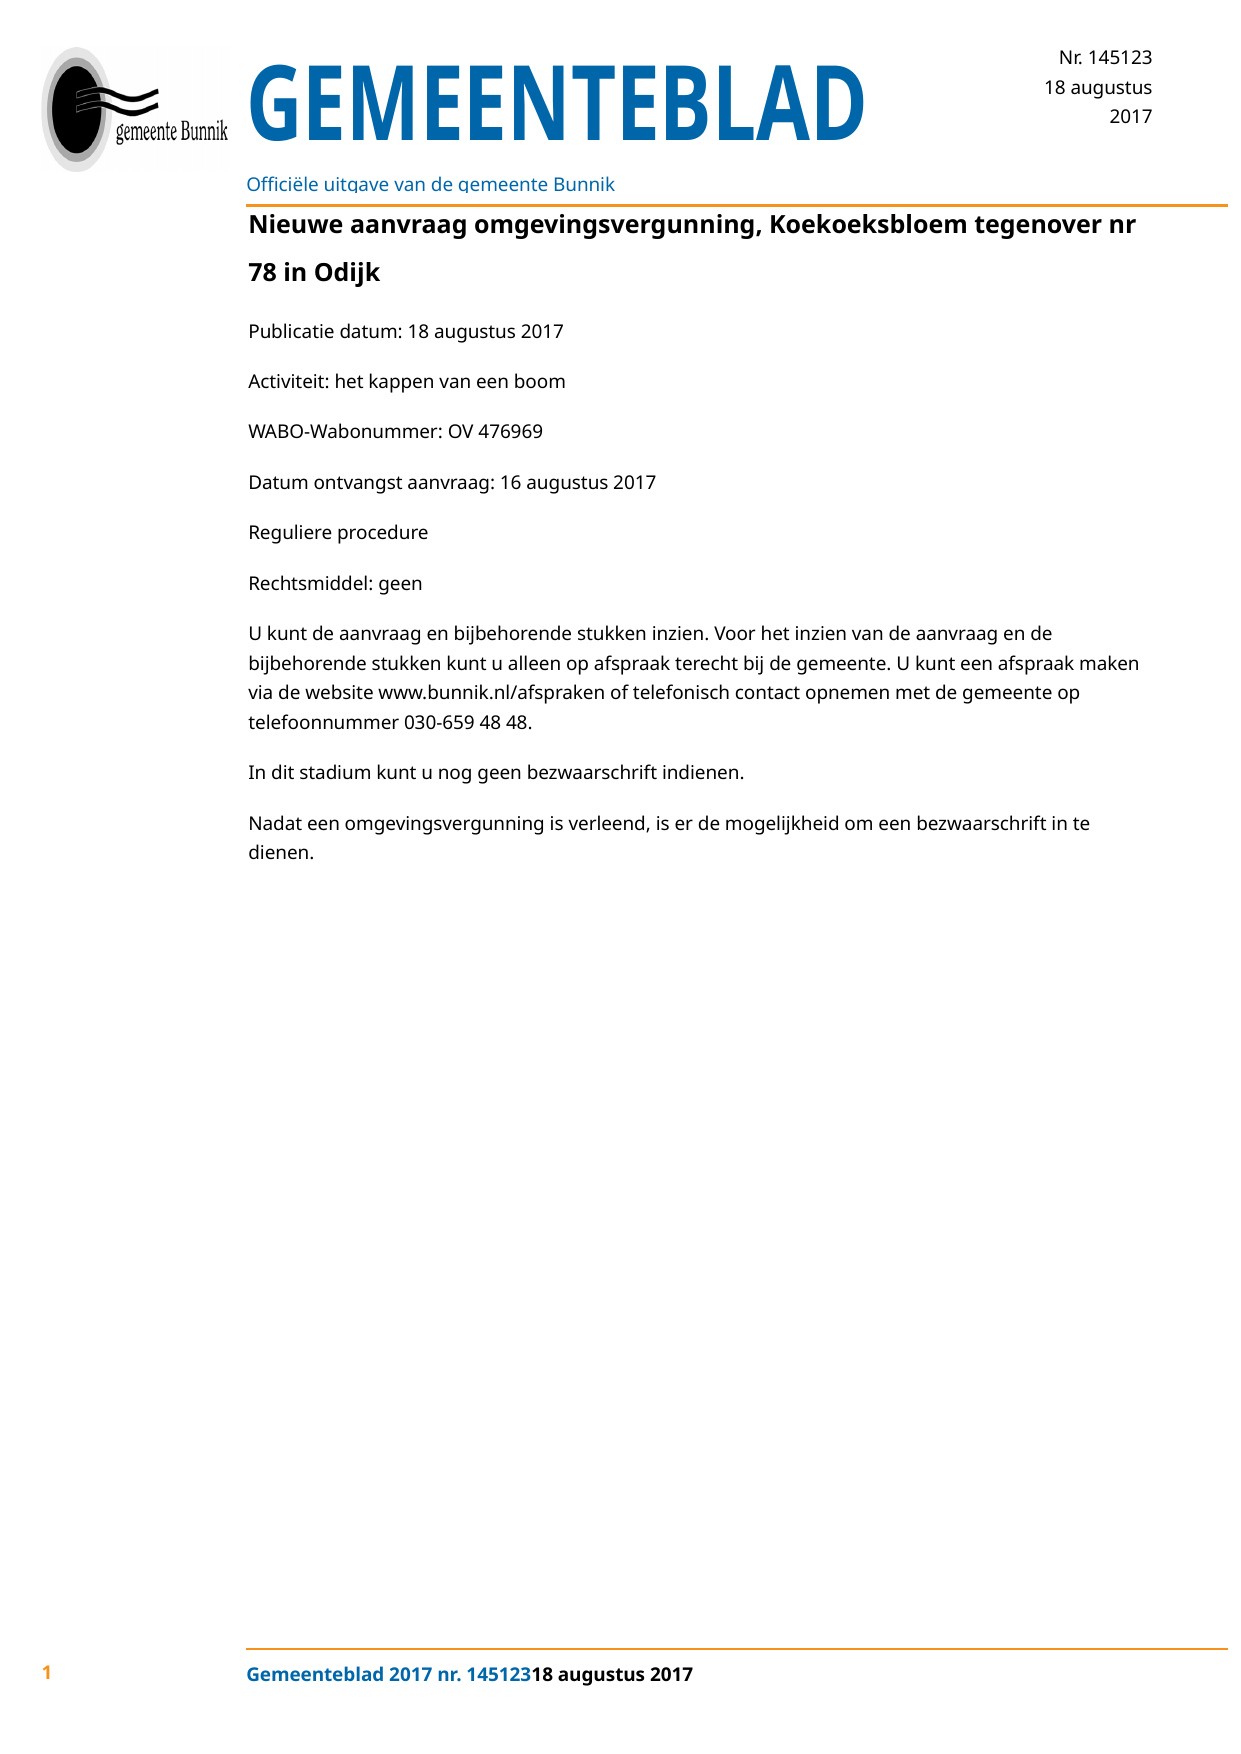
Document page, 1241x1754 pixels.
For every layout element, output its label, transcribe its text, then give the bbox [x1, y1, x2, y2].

text Nadat een omgevingsvergunning is verleend, is er de mogelijkheid om een bezwaarschrift in te dienen. [248, 810, 1152, 865]
text Publicatie datum: 18 augustus 2017 [248, 318, 1152, 344]
text In dit stadium kunt u nog geen bezwaarschrift indienen. [248, 759, 1152, 785]
text U kunt de aanvraag en bijbehorende stukken inzien. Voor het inzien van de aanvraag en de bijbehorende stukken kunt u alleen op afspraak terecht bij de gemeente. U kunt een afspraak maken via de website www.bunnik.nl/afspraken of telefonisch contact opnemen met de gemeente op telefoonnummer 030-659 48 48. [248, 620, 1152, 735]
text Activiteit: het kappen van een boom [248, 368, 1152, 394]
text Reguliere procedure [248, 519, 1152, 545]
picture [41, 47, 231, 172]
text Datum ontvangst aanvraag: 16 augustus 2017 [248, 469, 1152, 495]
text Rechtsmiddel: geen [248, 570, 1152, 596]
text WABO-Wabonummer: OV 476969 [248, 419, 1152, 444]
text Nieuwe aanvraag omgevingsvergunning, Koekoeksbloem tegenover nr 78 in Odijk [248, 207, 1152, 288]
